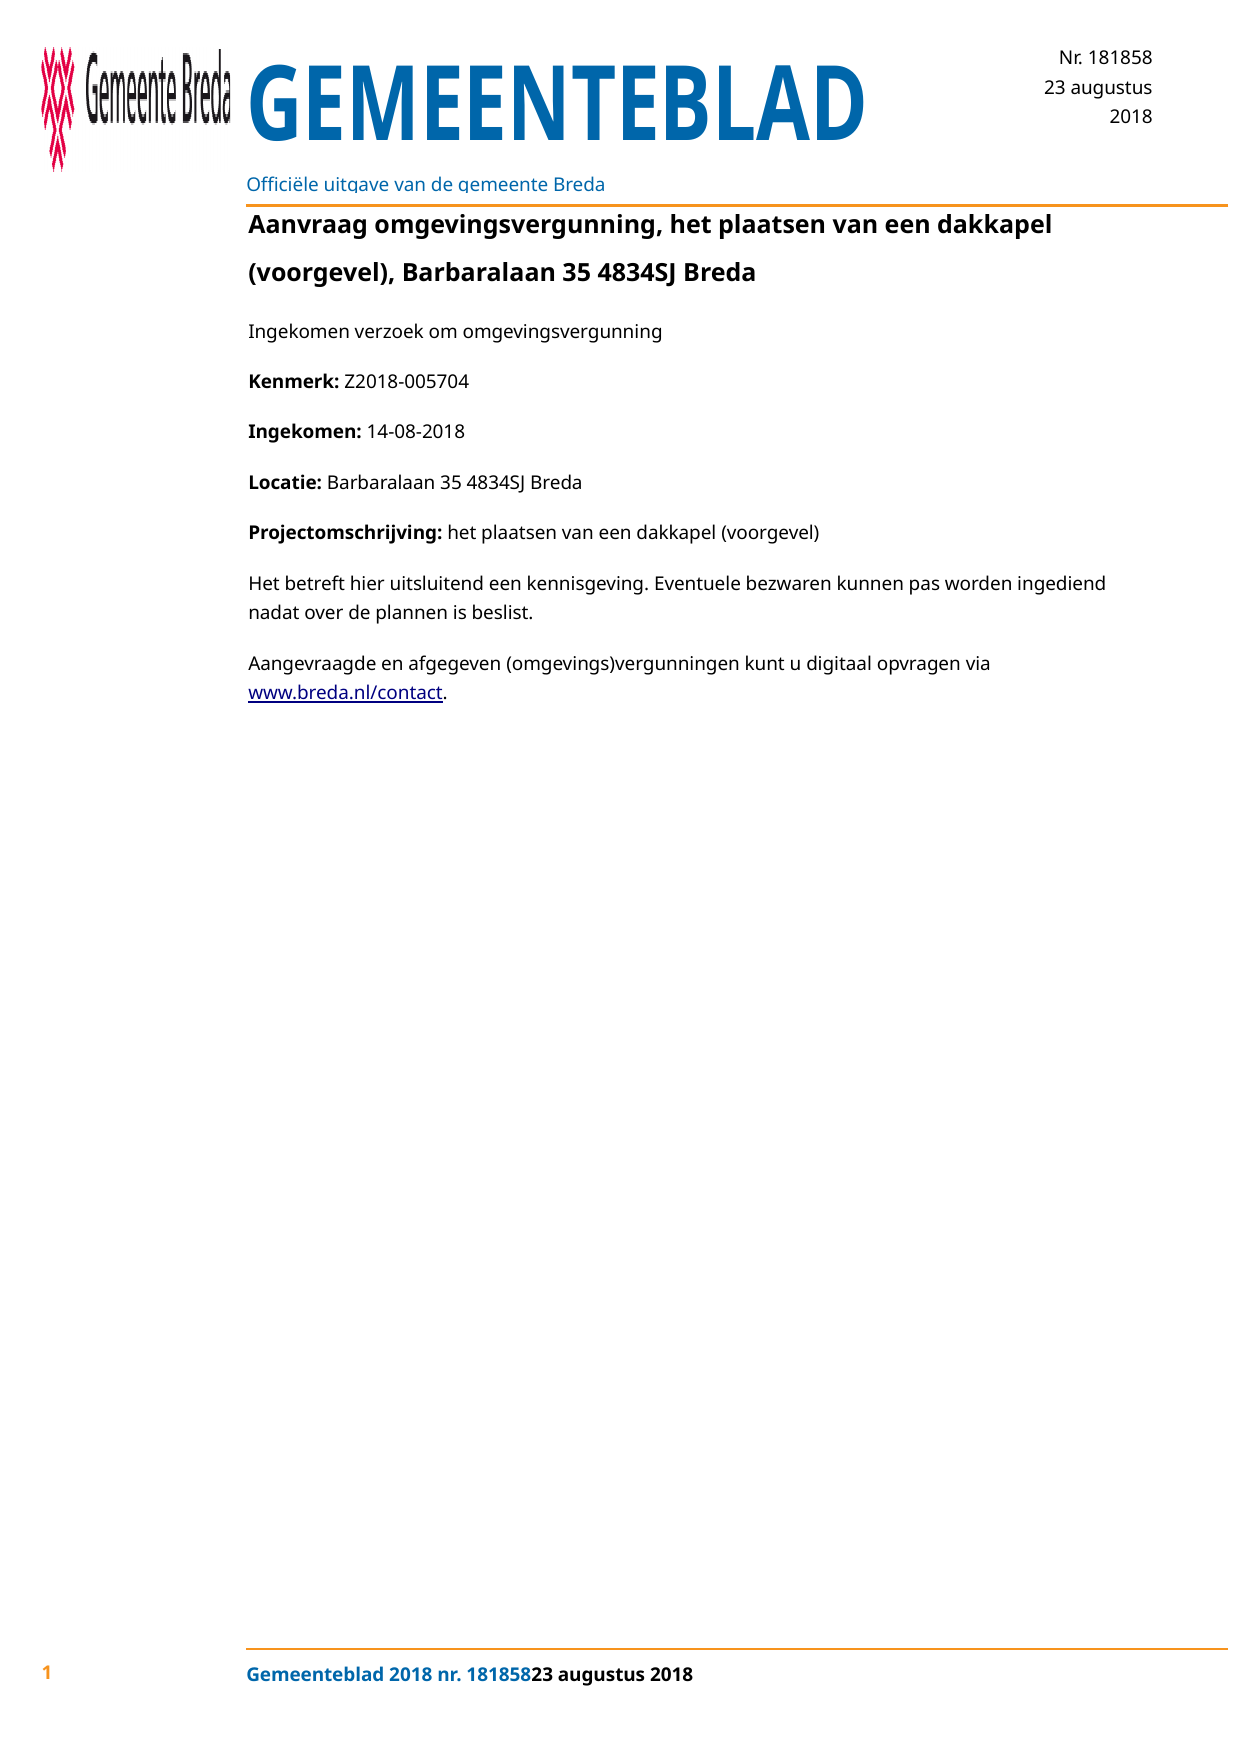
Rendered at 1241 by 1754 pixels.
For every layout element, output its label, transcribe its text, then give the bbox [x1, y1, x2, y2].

text Kenmerk: Z2018-005704 [248, 368, 1152, 394]
text Aanvraag omgevingsvergunning, het plaatsen van een dakkapel (voorgevel), Barbaralaan 35 4834SJ Breda [248, 207, 1152, 288]
picture [41, 47, 231, 172]
text Het betreft hier uitsluitend een kennisgeving. Eventuele bezwaren kunnen pas worden ingediend nadat over de plannen is beslist. [248, 570, 1152, 625]
text Projectomschrijving: het plaatsen van een dakkapel (voorgevel) [248, 519, 1152, 545]
text Ingekomen: 14-08-2018 [248, 419, 1152, 444]
text Aangevraagde en afgegeven (omgevings)vergunningen kunt u digitaal opvragen via www.breda.nl/contact. [248, 650, 1152, 705]
text Ingekomen verzoek om omgevingsvergunning [248, 318, 1152, 344]
text Locatie: Barbaralaan 35 4834SJ Breda [248, 469, 1152, 495]
